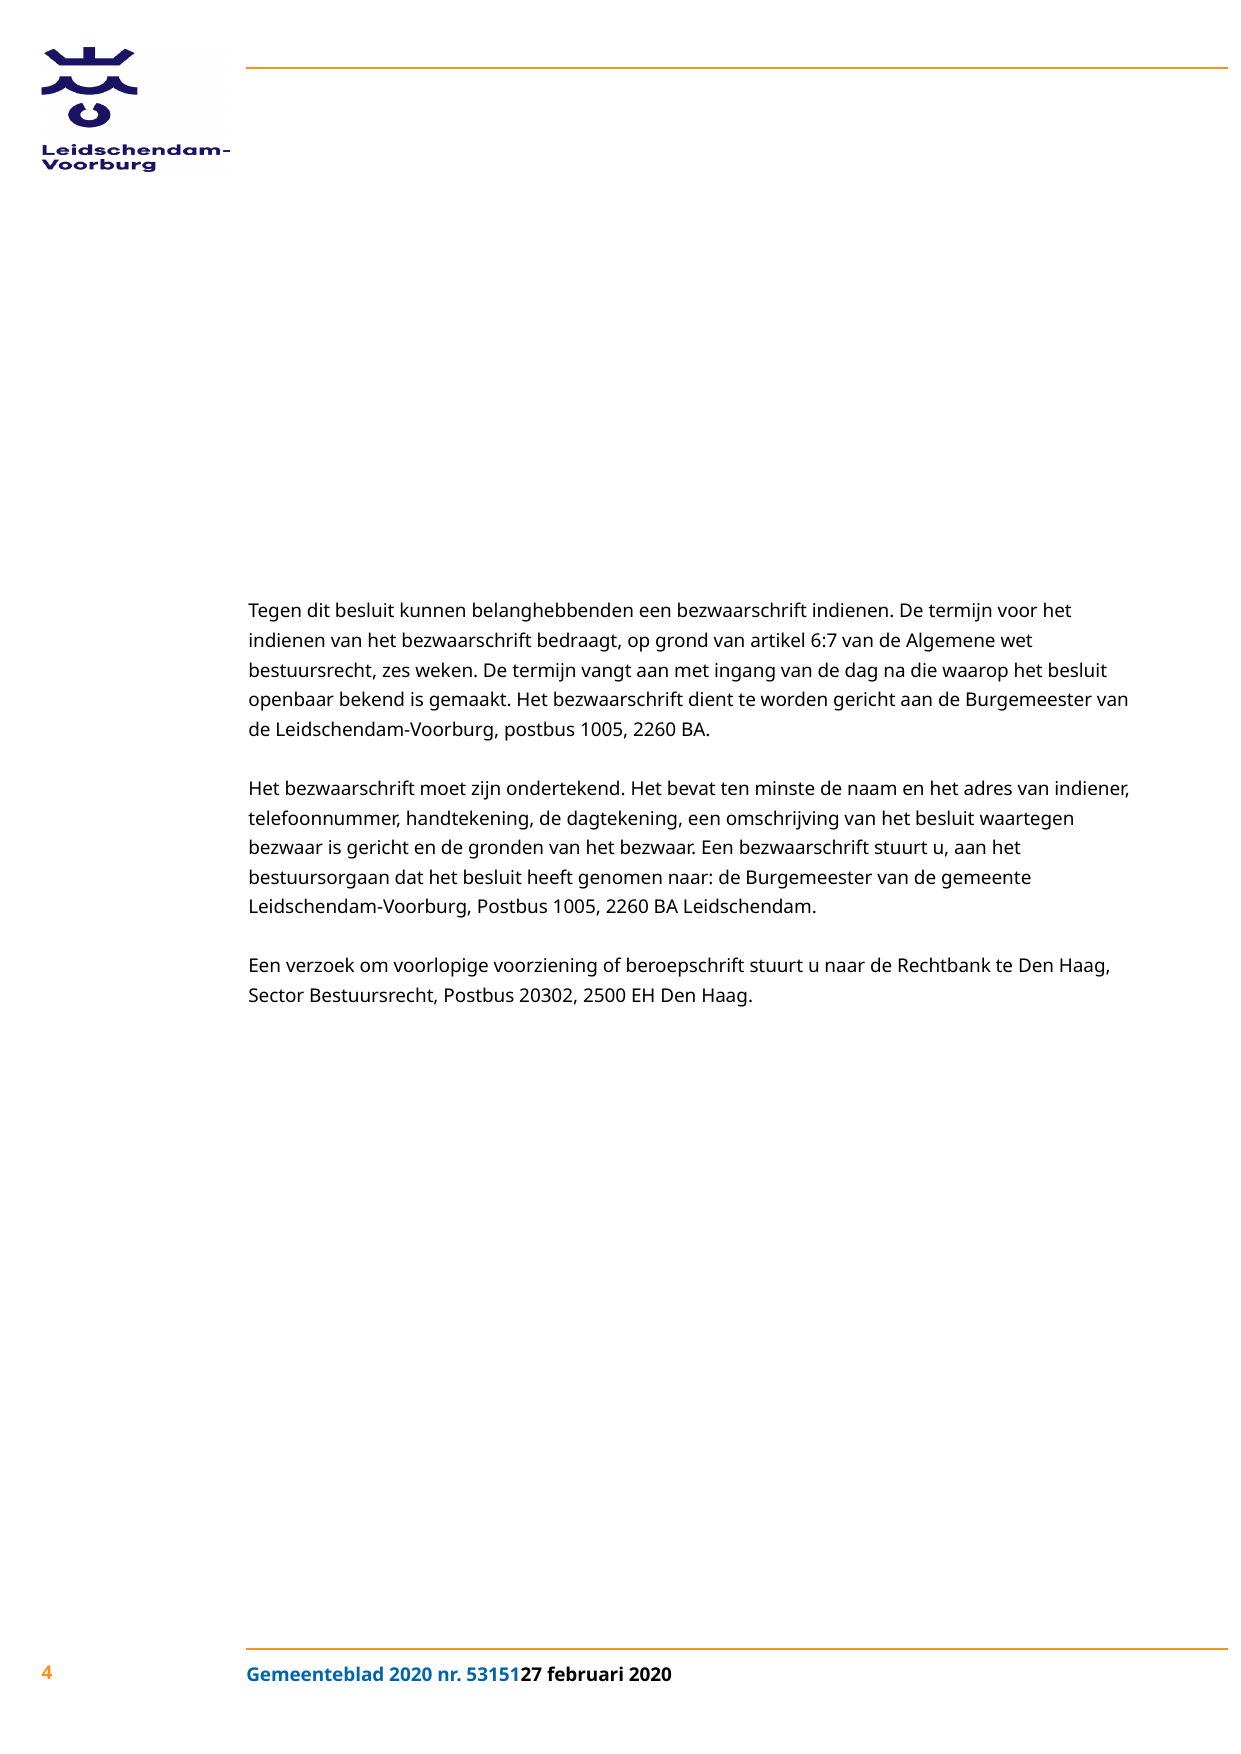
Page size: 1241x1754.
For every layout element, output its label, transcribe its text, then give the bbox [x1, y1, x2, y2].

text Een verzoek om voorlopige voorziening of beroepschrift stuurt u naar de Rechtbank te Den Haag, Sector Bestuursrecht, Postbus 20302, 2500 EH Den Haag. [248, 953, 1152, 1008]
text Tegen dit besluit kunnen belanghebbenden een bezwaarschrift indienen. De termijn voor het indienen van het bezwaarschrift bedraagt, op grond van artikel 6:7 van de Algemene wet bestuursrecht, zes weken. De termijn vangt aan met ingang van de dag na die waarop het besluit openbaar bekend is gemaakt. Het bezwaarschrift dient te worden gericht aan de Burgemeester van de Leidschendam-Voorburg, postbus 1005, 2260 BA. [248, 598, 1152, 742]
picture [41, 47, 231, 172]
text Het bezwaarschrift moet zijn ondertekend. Het bevat ten minste de naam en het adres van indiener, telefoonnummer, handtekening, de dagtekening, een omschrijving van het besluit waartegen bezwaar is gericht en de gronden van het bezwaar. Een bezwaarschrift stuurt u, aan het bestuursorgaan dat het besluit heeft genomen naar: de Burgemeester van de gemeente Leidschendam-Voorburg, Postbus 1005, 2260 BA Leidschendam. [248, 775, 1152, 919]
